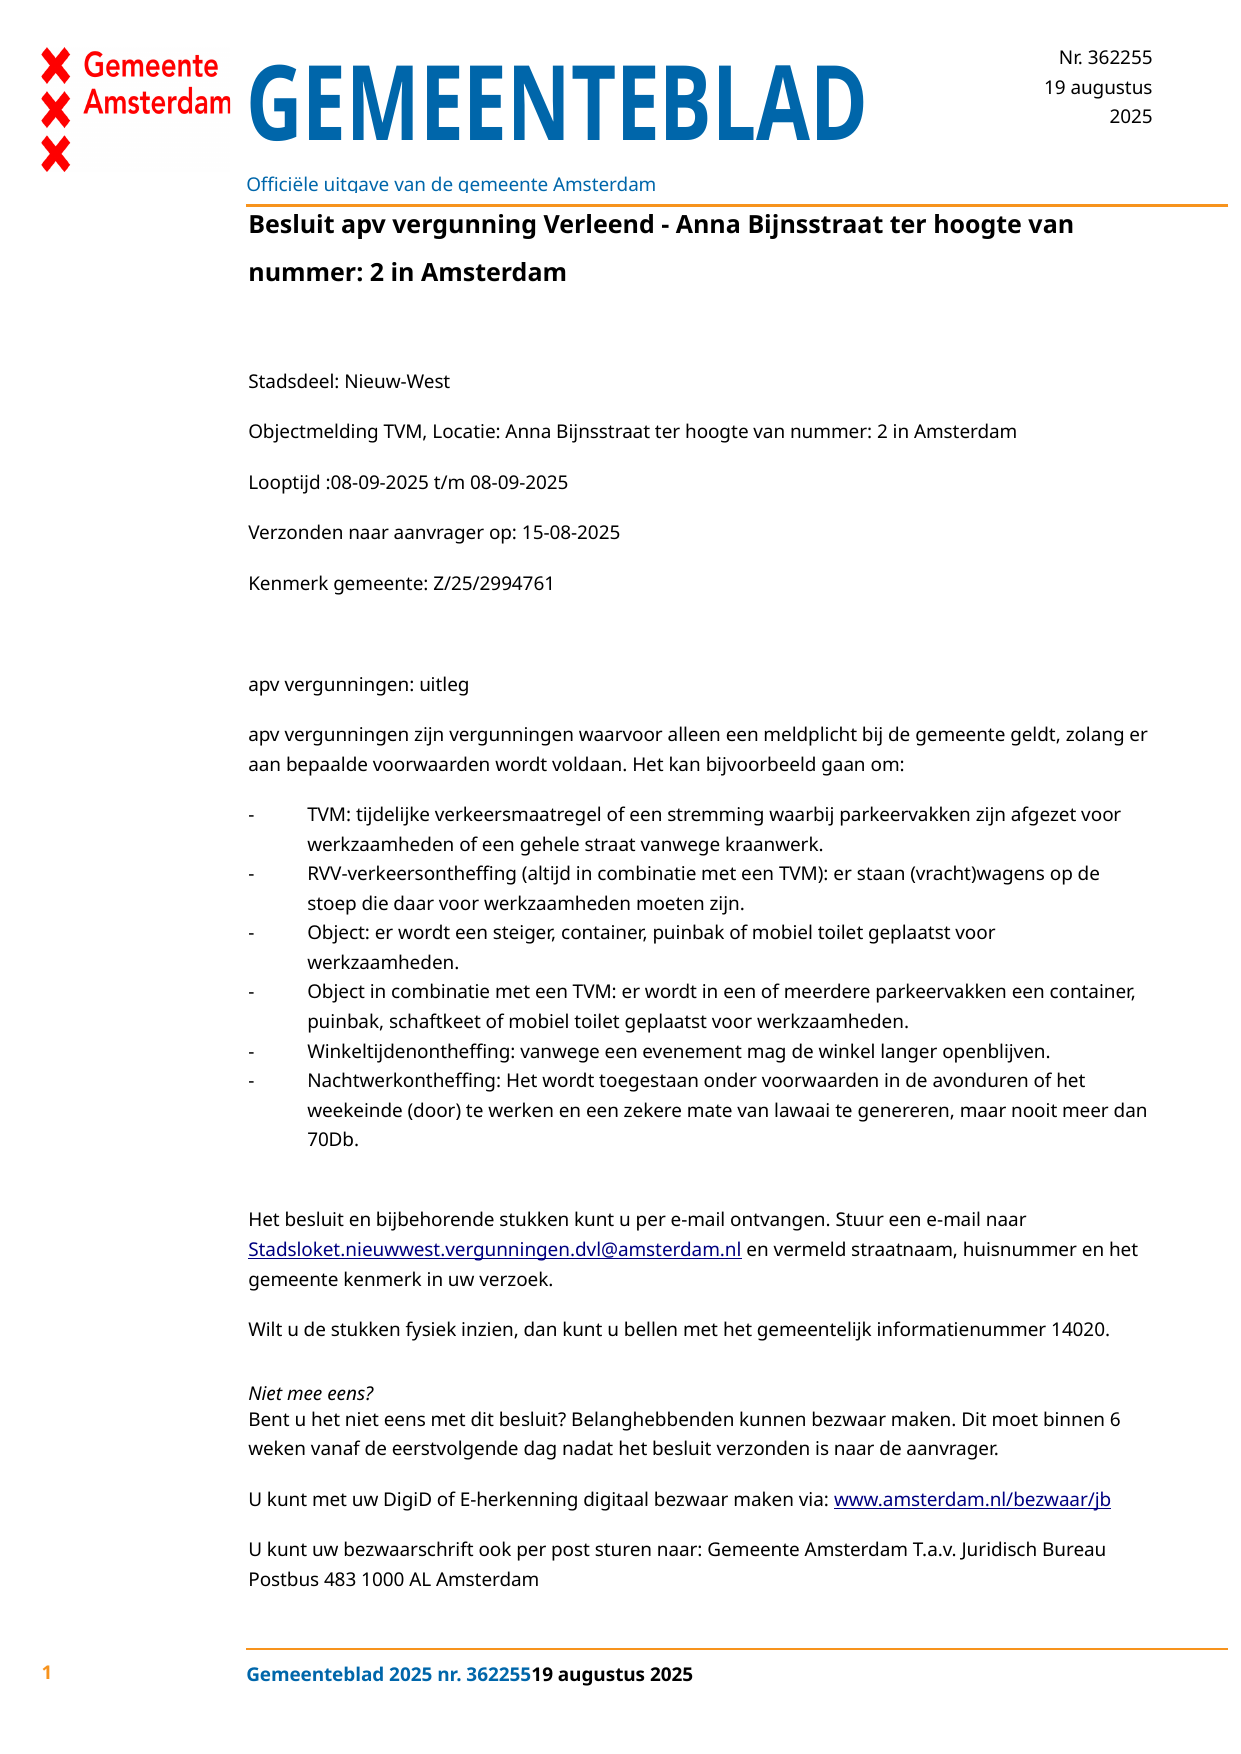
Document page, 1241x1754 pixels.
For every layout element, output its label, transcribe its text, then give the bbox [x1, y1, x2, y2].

list Object: er wordt een steiger, container, puinbak of mobiel toilet geplaatst voor werkzaamheden. [248, 919, 1152, 975]
list RVV-verkeersontheffing (altijd in combinatie met een TVM): er staan (vracht)wagens op de stoep die daar voor werkzaamheden moeten zijn. [248, 860, 1152, 916]
text Objectmelding TVM, Locatie: Anna Bijnsstraat ter hoogte van nummer: 2 in Amsterdam [248, 419, 1152, 444]
text Bent u het niet eens met dit besluit? Belanghebbenden kunnen bezwaar maken. Dit moet binnen 6 weken vanaf de eerstvolgende dag nadat het besluit verzonden is naar de aanvrager. [248, 1406, 1152, 1461]
text Looptijd :08-09-2025 t/m 08-09-2025 [248, 469, 1152, 495]
text Verzonden naar aanvrager op: 15-08-2025 [248, 519, 1152, 545]
list Winkeltijdenontheffing: vanwege een evenement mag de winkel langer openblijven. [248, 1038, 1152, 1064]
list Nachtwerkontheffing: Het wordt toegestaan onder voorwaarden in de avonduren of het weekeinde (door) te werken en een zekere mate van lawaai te genereren, maar nooit meer dan 70Db. [248, 1067, 1152, 1152]
picture [41, 47, 231, 172]
text Het besluit en bijbehorende stukken kunt u per e-mail ontvangen. Stuur een e-mail naar Stadsloket.nieuwwest.vergunningen.dvl@amsterdam.nl en vermeld straatnaam, huisnummer en het gemeente kenmerk in uw verzoek. [248, 1207, 1152, 1292]
text Niet mee eens? [248, 1380, 1152, 1406]
text apv vergunningen zijn vergunningen waarvoor alleen een meldplicht bij de gemeente geldt, zolang er aan bepaalde voorwaarden wordt voldaan. Het kan bijvoorbeeld gaan om: [248, 721, 1152, 777]
list Object in combinatie met een TVM: er wordt in een of meerdere parkeervakken een container, puinbak, schaftkeet of mobiel toilet geplaatst voor werkzaamheden. [248, 979, 1152, 1034]
text Stadsdeel: Nieuw-West [248, 368, 1152, 394]
text U kunt met uw DigiD of E-herkenning digitaal bezwaar maken via: www.amsterdam.nl/bezwaar/jb [248, 1486, 1152, 1512]
text Besluit apv vergunning Verleend - Anna Bijnsstraat ter hoogte van nummer: 2 in Amsterdam [248, 207, 1152, 288]
text U kunt uw bezwaarschrift ook per post sturen naar: Gemeente Amsterdam T.a.v. Juridisch Bureau Postbus 483 1000 AL Amsterdam [248, 1536, 1152, 1592]
text apv vergunningen: uitleg [248, 671, 1152, 697]
text Kenmerk gemeente: Z/25/2994761 [248, 570, 1152, 596]
list TVM: tijdelijke verkeersmaatregel of een stremming waarbij parkeervakken zijn afgezet voor werkzaamheden of een gehele straat vanwege kraanwerk. [248, 801, 1152, 857]
text Wilt u de stukken fysiek inzien, dan kunt u bellen met het gemeentelijk informatienummer 14020. [248, 1316, 1152, 1342]
